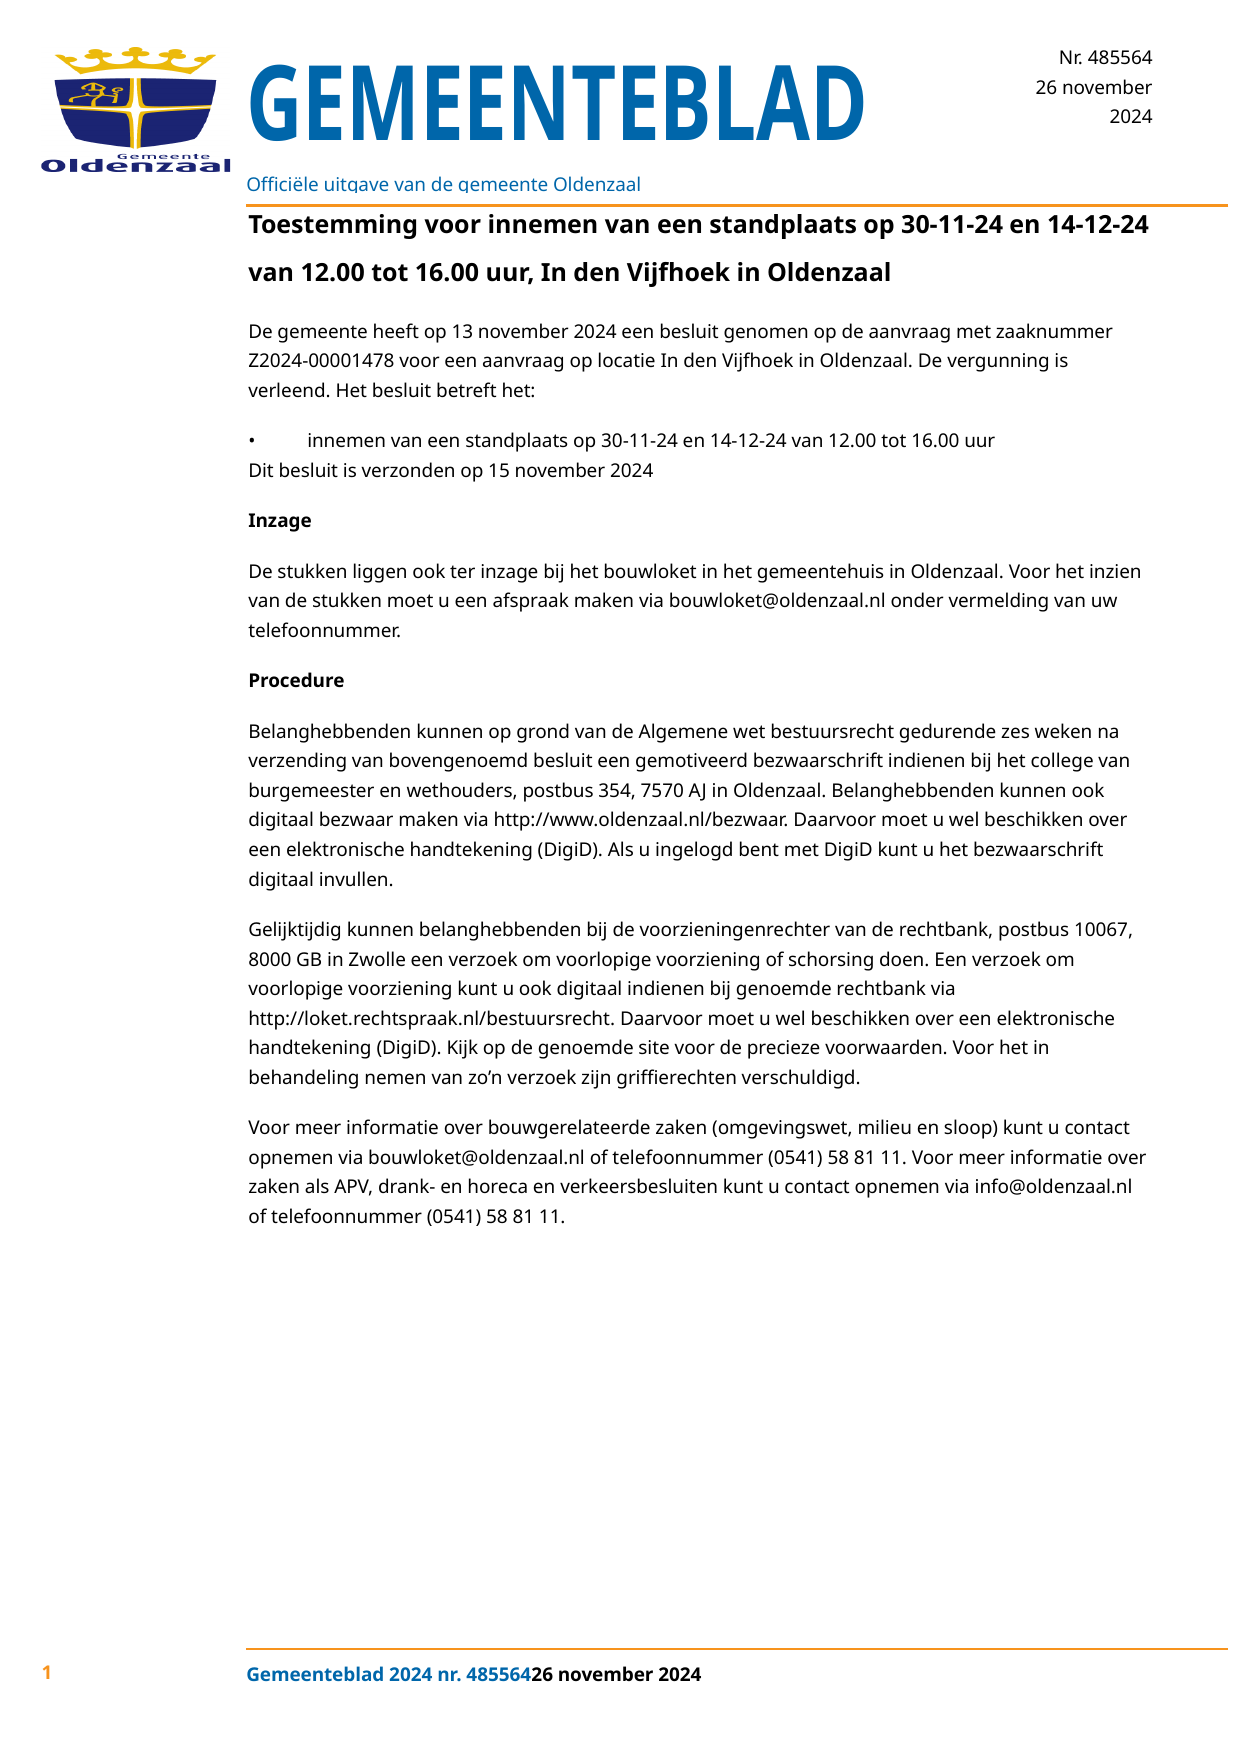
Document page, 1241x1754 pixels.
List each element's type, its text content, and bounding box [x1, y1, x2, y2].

text Voor meer informatie over bouwgerelateerde zaken (omgevingswet, milieu en sloop) kunt u contact opnemen via bouwloket@oldenzaal.nl of telefoonnummer (0541) 58 81 11. Voor meer informatie over zaken als APV, drank- en horeca en verkeersbesluiten kunt u contact opnemen via info@oldenzaal.nl of telefoonnummer (0541) 58 81 11. [248, 1114, 1152, 1229]
text De stukken liggen ook ter inzage bij het bouwloket in het gemeentehuis in Oldenzaal. Voor het inzien van de stukken moet u een afspraak maken via bouwloket@oldenzaal.nl onder vermelding van uw telefoonnummer. [248, 558, 1152, 643]
list innemen van een standplaats op 30-11-24 en 14-12-24 van 12.00 tot 16.00 uur [248, 427, 1152, 453]
text Procedure [248, 667, 1152, 693]
picture [41, 47, 231, 172]
text De gemeente heeft op 13 november 2024 een besluit genomen op de aanvraag met zaaknummer Z2024-00001478 voor een aanvraag op locatie In den Vijfhoek in Oldenzaal. De vergunning is verleend. Het besluit betreft het: [248, 318, 1152, 403]
text Toestemming voor innemen van een standplaats op 30-11-24 en 14-12-24 van 12.00 tot 16.00 uur, In den Vijfhoek in Oldenzaal [248, 207, 1152, 288]
text Belanghebbenden kunnen op grond van de Algemene wet bestuursrecht gedurende zes weken na verzending van bovengenoemd besluit een gemotiveerd bezwaarschrift indienen bij het college van burgemeester en wethouders, postbus 354, 7570 AJ in Oldenzaal. Belanghebbenden kunnen ook digitaal bezwaar maken via http://www.oldenzaal.nl/bezwaar. Daarvoor moet u wel beschikken over een elektronische handtekening (DigiD). Als u ingelogd bent met DigiD kunt u het bezwaarschrift digitaal invullen. [248, 718, 1152, 892]
text Gelijktijdig kunnen belanghebbenden bij de voorzieningenrechter van de rechtbank, postbus 10067, 8000 GB in Zwolle een verzoek om voorlopige voorziening of schorsing doen. Een verzoek om voorlopige voorziening kunt u ook digitaal indienen bij genoemde rechtbank via http://loket.rechtspraak.nl/bestuursrecht. Daarvoor moet u wel beschikken over een elektronische handtekening (DigiD). Kijk op de genoemde site voor de precieze voorwaarden. Voor het in behandeling nemen van zo’n verzoek zijn griffierechten verschuldigd. [248, 916, 1152, 1090]
text Inzage [248, 507, 1152, 533]
text Dit besluit is verzonden op 15 november 2024 [248, 457, 1152, 483]
